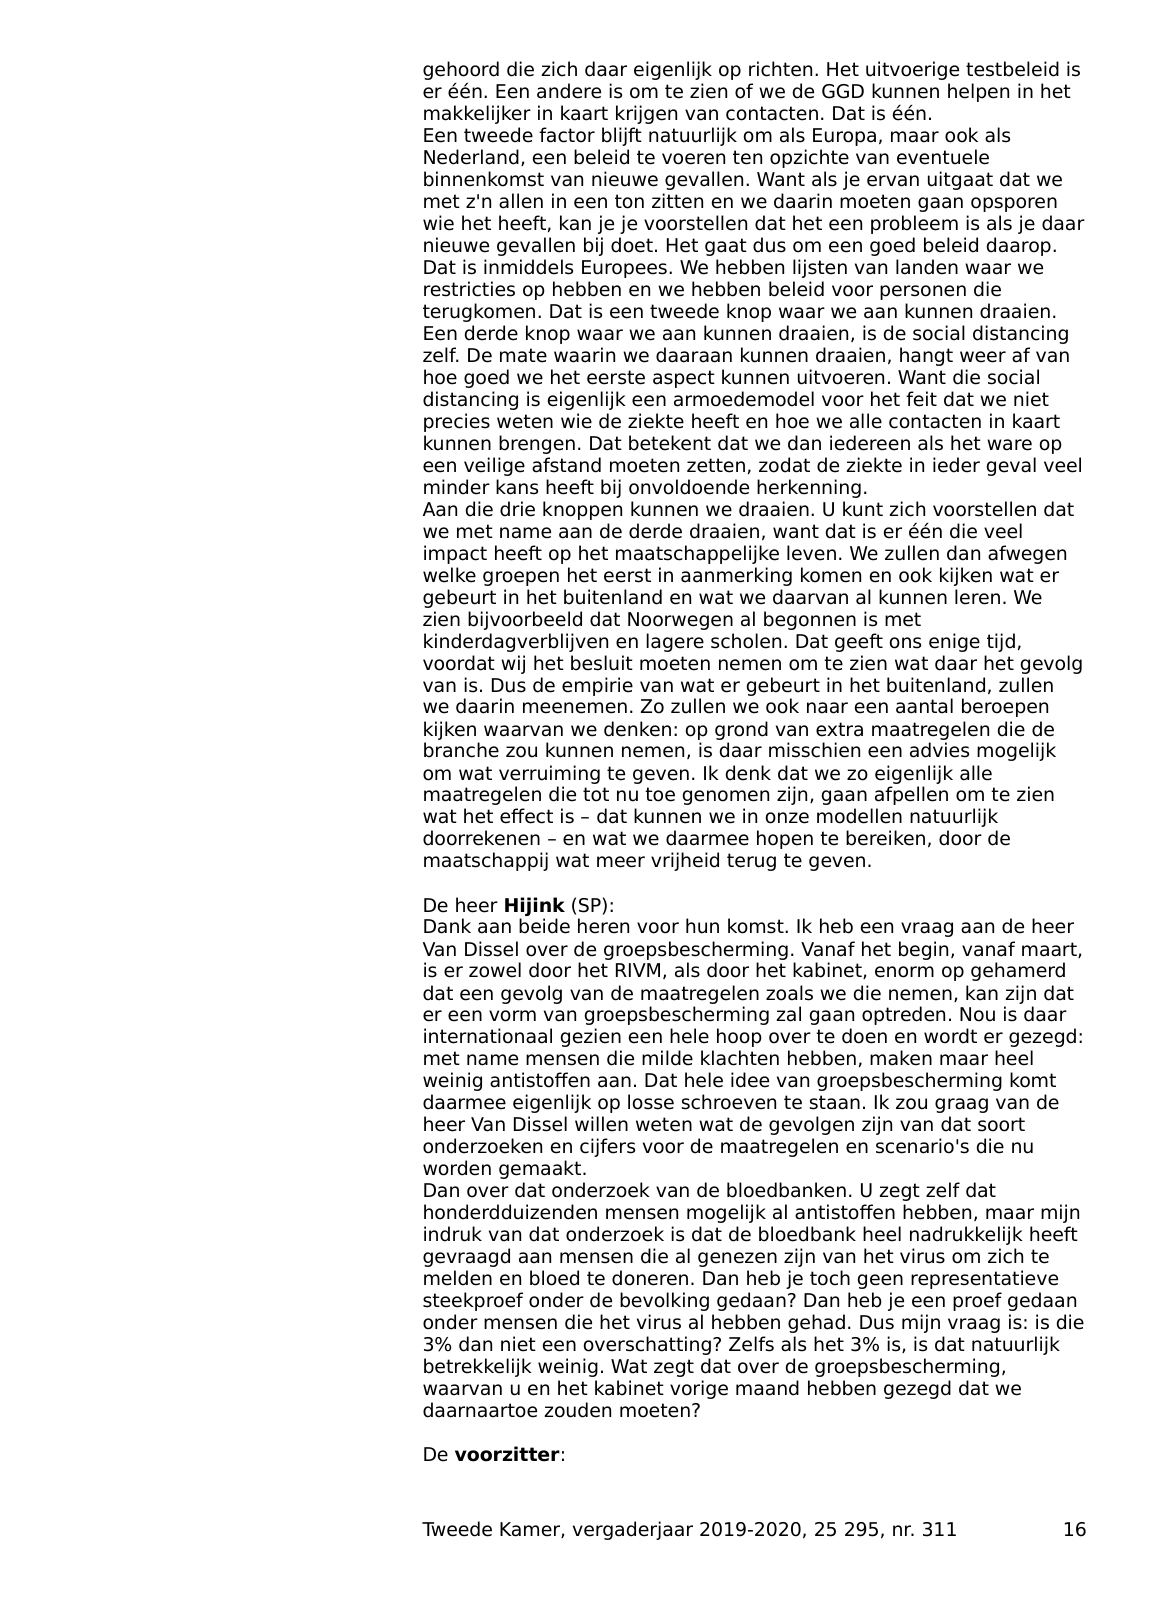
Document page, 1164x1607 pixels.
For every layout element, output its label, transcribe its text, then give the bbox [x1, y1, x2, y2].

text De voorzitter: [422, 1444, 1087, 1466]
text gehoord die zich daar eigenlijk op richten. Het uitvoerige testbeleid is er één. Een andere is om te zien of we de GGD kunnen helpen in het makkelijker in kaart krijgen van contacten. Dat is één. [422, 59, 1087, 125]
text Een tweede factor blijft natuurlijk om als Europa, maar ook als Nederland, een beleid te voeren ten opzichte van eventuele binnenkomst van nieuwe gevallen. Want als je ervan uitgaat dat we met z'n allen in een ton zitten en we daarin moeten gaan opsporen wie het heeft, kan je je voorstellen dat het een probleem is als je daar nieuwe gevallen bij doet. Het gaat dus om een goed beleid daarop. Dat is inmiddels Europees. We hebben lijsten van landen waar we restricties op hebben en we hebben beleid voor personen die terugkomen. Dat is een tweede knop waar we aan kunnen draaien. [422, 125, 1087, 323]
text Dank aan beide heren voor hun komst. Ik heb een vraag aan de heer Van Dissel over de groepsbescherming. Vanaf het begin, vanaf maart, is er zowel door het RIVM, als door het kabinet, enorm op gehamerd dat een gevolg van de maatregelen zoals we die nemen, kan zijn dat er een vorm van groepsbescherming zal gaan optreden. Nou is daar internationaal gezien een hele hoop over te doen en wordt er gezegd: met name mensen die milde klachten hebben, maken maar heel weinig antistoffen aan. Dat hele idee van groepsbescherming komt daarmee eigenlijk op losse schroeven te staan. Ik zou graag van de heer Van Dissel willen weten wat de gevolgen zijn van dat soort onderzoeken en cijfers voor de maatregelen en scenario's die nu worden gemaakt. [422, 916, 1087, 1180]
text Aan die drie knoppen kunnen we draaien. U kunt zich voorstellen dat we met name aan de derde draaien, want dat is er één die veel impact heeft op het maatschappelijke leven. We zullen dan afwegen welke groepen het eerst in aanmerking komen en ook kijken wat er gebeurt in het buitenland en wat we daarvan al kunnen leren. We zien bijvoorbeeld dat Noorwegen al begonnen is met kinderdagverblijven en lagere scholen. Dat geeft ons enige tijd, voordat wij het besluit moeten nemen om te zien wat daar het gevolg van is. Dus de empirie van wat er gebeurt in het buitenland, zullen we daarin meenemen. Zo zullen we ook naar een aantal beroepen kijken waarvan we denken: op grond van extra maatregelen die de branche zou kunnen nemen, is daar misschien een advies mogelijk om wat verruiming te geven. Ik denk dat we zo eigenlijk alle maatregelen die tot nu toe genomen zijn, gaan afpellen om te zien wat het effect is – dat kunnen we in onze modellen natuurlijk doorrekenen – en wat we daarmee hopen te bereiken, door de maatschappij wat meer vrijheid terug te geven. [422, 499, 1087, 872]
text Dan over dat onderzoek van de bloedbanken. U zegt zelf dat honderdduizenden mensen mogelijk al antistoffen hebben, maar mijn indruk van dat onderzoek is dat de bloedbank heel nadrukkelijk heeft gevraagd aan mensen die al genezen zijn van het virus om zich te melden en bloed te doneren. Dan heb je toch geen representatieve steekproef onder de bevolking gedaan? Dan heb je een proef gedaan onder mensen die het virus al hebben gehad. Dus mijn vraag is: is die 3% dan niet een overschatting? Zelfs als het 3% is, is dat natuurlijk betrekkelijk weinig. Wat zegt dat over de groepsbescherming, waarvan u en het kabinet vorige maand hebben gezegd dat we daarnaartoe zouden moeten? [422, 1180, 1087, 1422]
text Een derde knop waar we aan kunnen draaien, is de social distancing zelf. De mate waarin we daaraan kunnen draaien, hangt weer af van hoe goed we het eerste aspect kunnen uitvoeren. Want die social distancing is eigenlijk een armoedemodel voor het feit dat we niet precies weten wie de ziekte heeft en hoe we alle contacten in kaart kunnen brengen. Dat betekent dat we dan iedereen als het ware op een veilige afstand moeten zetten, zodat de ziekte in ieder geval veel minder kans heeft bij onvoldoende herkenning. [422, 323, 1087, 499]
text De heer Hijink (SP): [422, 894, 1087, 916]
